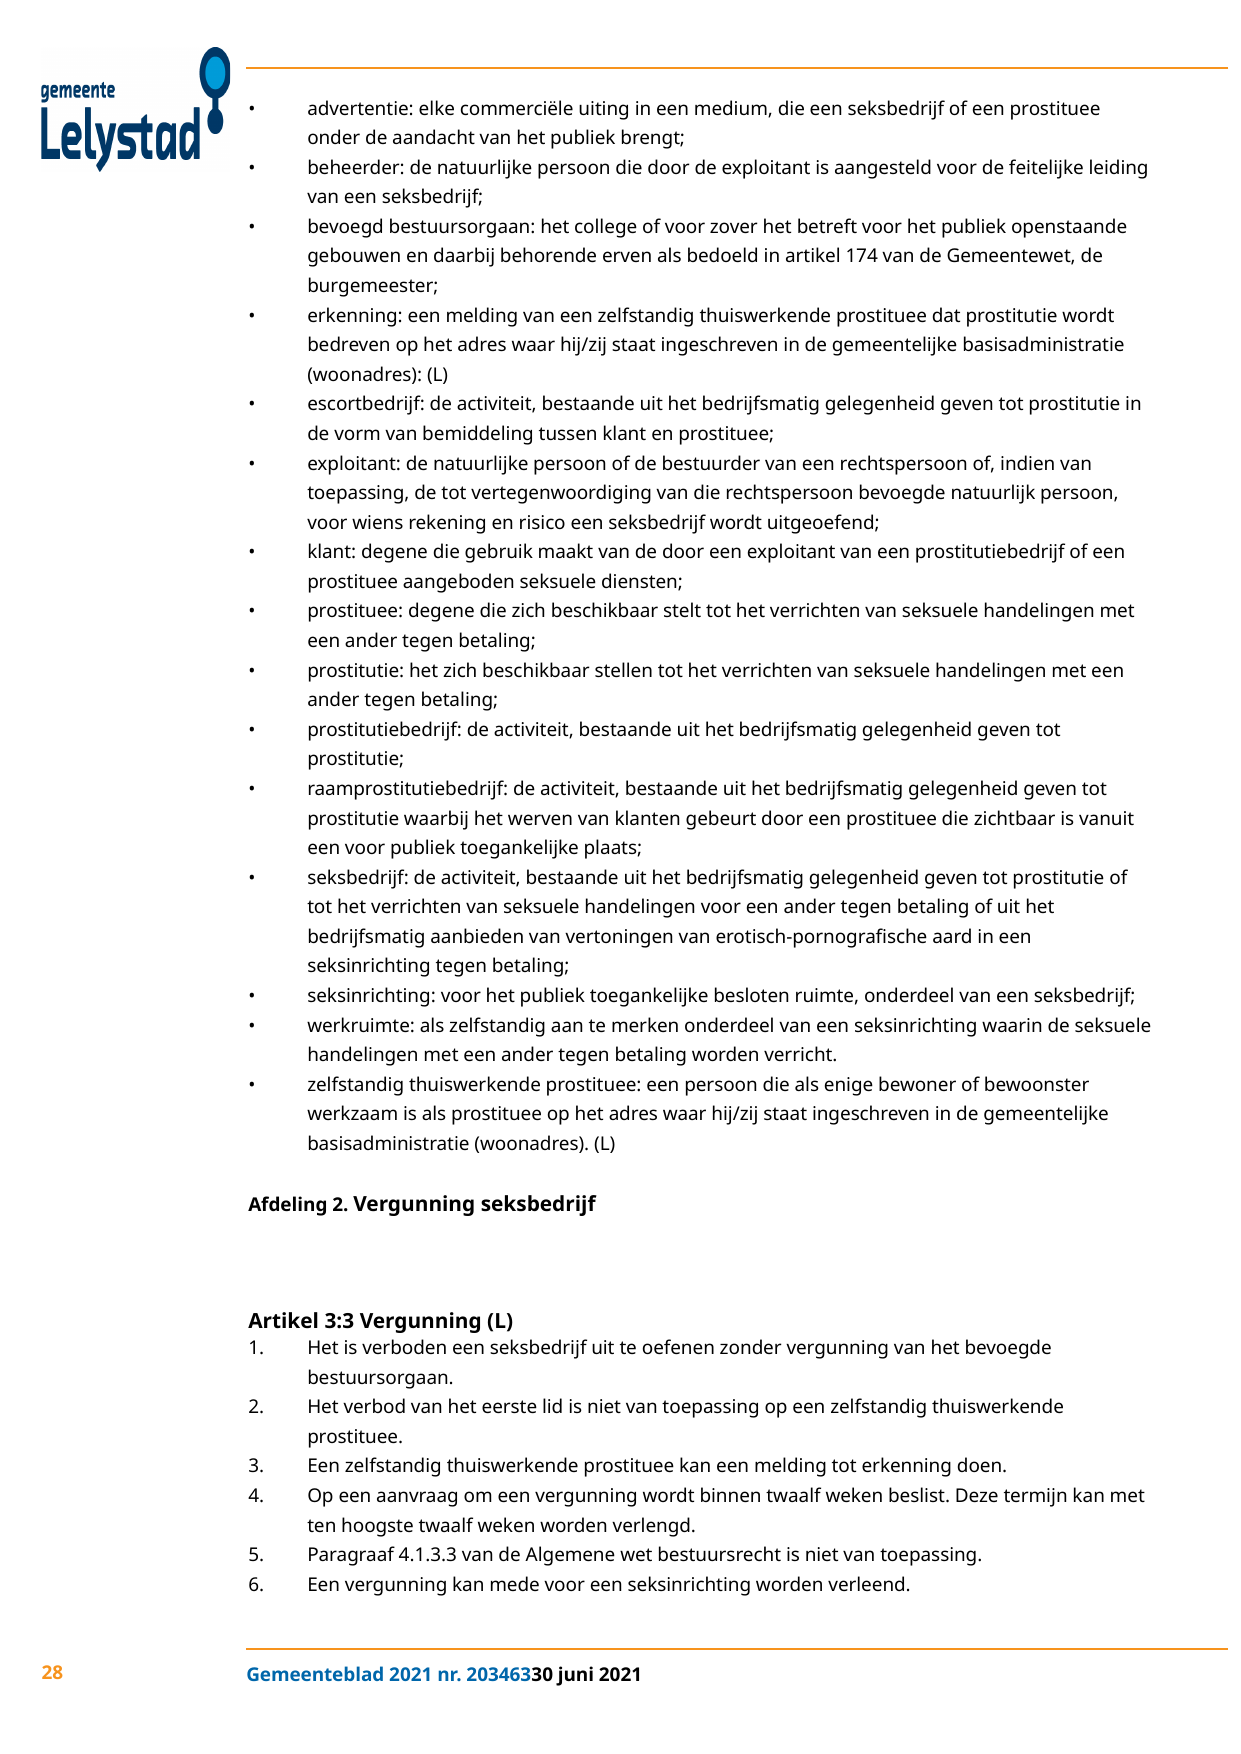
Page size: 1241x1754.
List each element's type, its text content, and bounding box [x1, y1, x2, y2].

list Op een aanvraag om een vergunning wordt binnen twaalf weken beslist. Deze termijn kan met ten hoogste twaalf weken worden verlengd. [248, 1482, 1152, 1538]
list zelfstandig thuiswerkende prostituee: een persoon die als enige bewoner of bewoonster werkzaam is als prostituee op het adres waar hij/zij staat ingeschreven in de gemeentelijke basisadministratie (woonadres). (L) [248, 1071, 1152, 1156]
list Het verbod van het eerste lid is niet van toepassing op een zelfstandig thuiswerkende prostituee. [248, 1393, 1152, 1449]
list bevoegd bestuursorgaan: het college of voor zover het betreft voor het publiek openstaande gebouwen en daarbij behorende erven als bedoeld in artikel 174 van de Gemeentewet, de burgemeester; [248, 213, 1152, 298]
list raamprostitutiebedrijf: de activiteit, bestaande uit het bedrijfsmatig gelegenheid geven tot prostitutie waarbij het werven van klanten gebeurt door een prostituee die zichtbaar is vanuit een voor publiek toegankelijke plaats; [248, 775, 1152, 860]
list advertentie: elke commerciële uiting in een medium, die een seksbedrijf of een prostituee onder de aandacht van het publiek brengt; [248, 95, 1152, 150]
list Paragraaf 4.1.3.3 van de Algemene wet bestuursrecht is niet van toepassing. [248, 1541, 1152, 1567]
list Een vergunning kan mede voor een seksinrichting worden verleend. [248, 1571, 1152, 1597]
list seksbedrijf: de activiteit, bestaande uit het bedrijfsmatig gelegenheid geven tot prostitutie of tot het verrichten van seksuele handelingen voor een ander tegen betaling of uit het bedrijfsmatig aanbieden van vertoningen van erotisch-pornografische aard in een seksinrichting tegen betaling; [248, 864, 1152, 978]
text Artikel 3:3 Vergunning (L) [248, 1306, 1152, 1334]
list Het is verboden een seksbedrijf uit te oefenen zonder vergunning van het bevoegde bestuursorgaan. [248, 1334, 1152, 1390]
list seksinrichting: voor het publiek toegankelijke besloten ruimte, onderdeel van een seksbedrijf; [248, 982, 1152, 1008]
text Afdeling 2. Vergunning seksbedrijf [248, 1189, 1152, 1218]
list werkruimte: als zelfstandig aan te merken onderdeel van een seksinrichting waarin de seksuele handelingen met een ander tegen betaling worden verricht. [248, 1012, 1152, 1067]
picture [41, 47, 231, 172]
list erkenning: een melding van een zelfstandig thuiswerkende prostituee dat prostitutie wordt bedreven op het adres waar hij/zij staat ingeschreven in de gemeentelijke basisadministratie (woonadres): (L) [248, 302, 1152, 387]
list beheerder: de natuurlijke persoon die door de exploitant is aangesteld voor de feitelijke leiding van een seksbedrijf; [248, 154, 1152, 209]
list escortbedrijf: de activiteit, bestaande uit het bedrijfsmatig gelegenheid geven tot prostitutie in de vorm van bemiddeling tussen klant en prostituee; [248, 391, 1152, 446]
list klant: degene die gebruik maakt van de door een exploitant van een prostitutiebedrijf of een prostituee aangeboden seksuele diensten; [248, 538, 1152, 594]
list exploitant: de natuurlijke persoon of de bestuurder van een rechtspersoon of, indien van toepassing, de tot vertegenwoordiging van die rechtspersoon bevoegde natuurlijk persoon, voor wiens rekening en risico een seksbedrijf wordt uitgeoefend; [248, 450, 1152, 535]
list prostitutiebedrijf: de activiteit, bestaande uit het bedrijfsmatig gelegenheid geven tot prostitutie; [248, 716, 1152, 771]
list Een zelfstandig thuiswerkende prostituee kan een melding tot erkenning doen. [248, 1453, 1152, 1478]
list prostitutie: het zich beschikbaar stellen tot het verrichten van seksuele handelingen met een ander tegen betaling; [248, 657, 1152, 712]
list prostituee: degene die zich beschikbaar stelt tot het verrichten van seksuele handelingen met een ander tegen betaling; [248, 598, 1152, 653]
